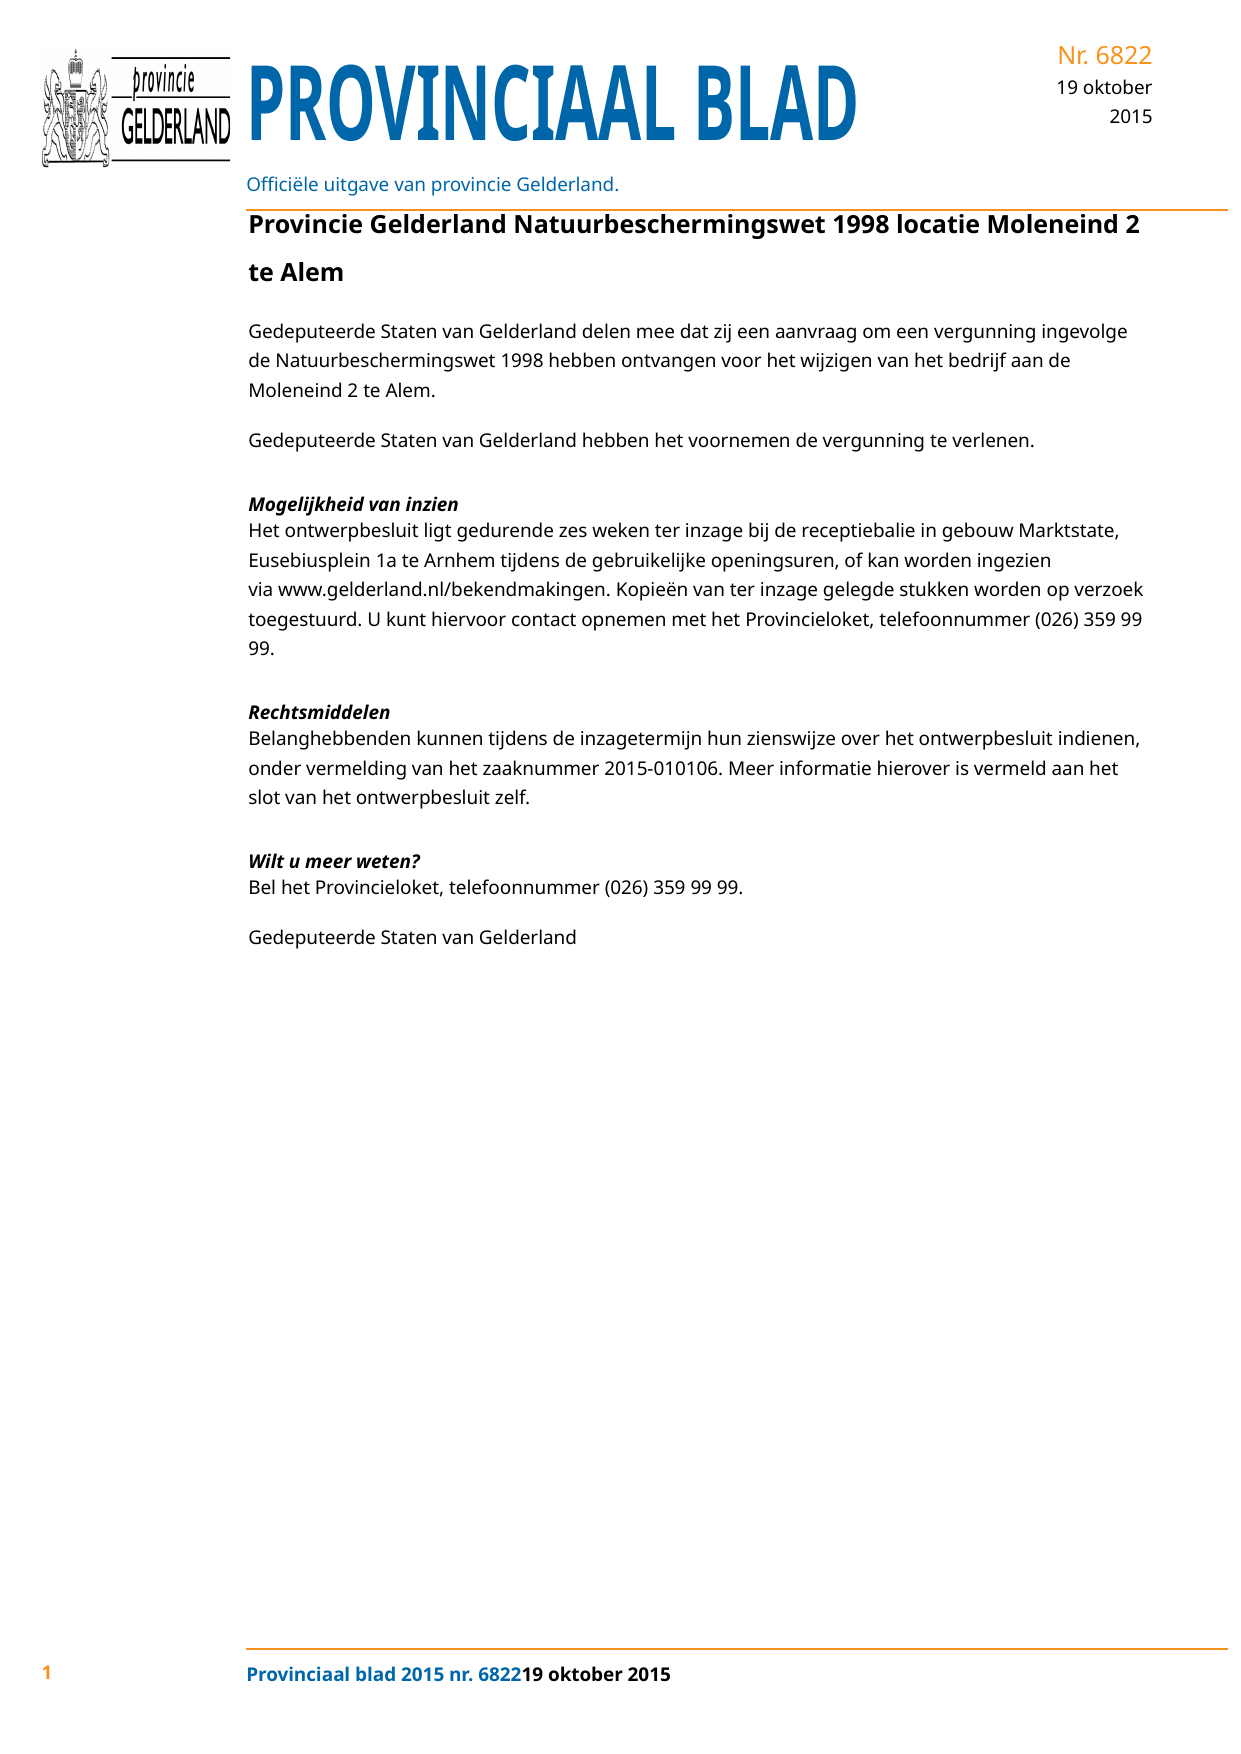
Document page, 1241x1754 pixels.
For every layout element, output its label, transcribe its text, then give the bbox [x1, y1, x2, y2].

text Belanghebbenden kunnen tijdens de inzagetermijn hun zienswijze over het ontwerpbesluit indienen, onder vermelding van het zaaknummer 2015-010106. Meer informatie hierover is vermeld aan het slot van het ontwerpbesluit zelf. [248, 725, 1152, 810]
text Gedeputeerde Staten van Gelderland hebben het voornemen de vergunning te verlenen. [248, 427, 1152, 453]
text Bel het Provincieloket, telefoonnummer (026) 359 99 99. [248, 874, 1152, 900]
picture [41, 47, 231, 172]
text Gedeputeerde Staten van Gelderland delen mee dat zij een aanvraag om een vergunning ingevolge de Natuurbeschermingswet 1998 hebben ontvangen voor het wijzigen van het bedrijf aan de Moleneind 2 te Alem. [248, 318, 1152, 403]
text Wilt u meer weten? [248, 848, 1152, 874]
text Rechtsmiddelen [248, 699, 1152, 725]
text Gedeputeerde Staten van Gelderland [248, 924, 1152, 950]
text Het ontwerpbesluit ligt gedurende zes weken ter inzage bij de receptiebalie in gebouw Marktstate, Eusebiusplein 1a te Arnhem tijdens de gebruikelijke openingsuren, of kan worden ingezien via www.gelderland.nl/bekendmakingen. Kopieën van ter inzage gelegde stukken worden op verzoek toegestuurd. U kunt hiervoor contact opnemen met het Provincieloket, telefoonnummer (026) 359 99 99. [248, 517, 1152, 661]
text Mogelijkheid van inzien [248, 491, 1152, 517]
text Provincie Gelderland Natuurbeschermingswet 1998 locatie Moleneind 2 te Alem [248, 211, 1152, 288]
